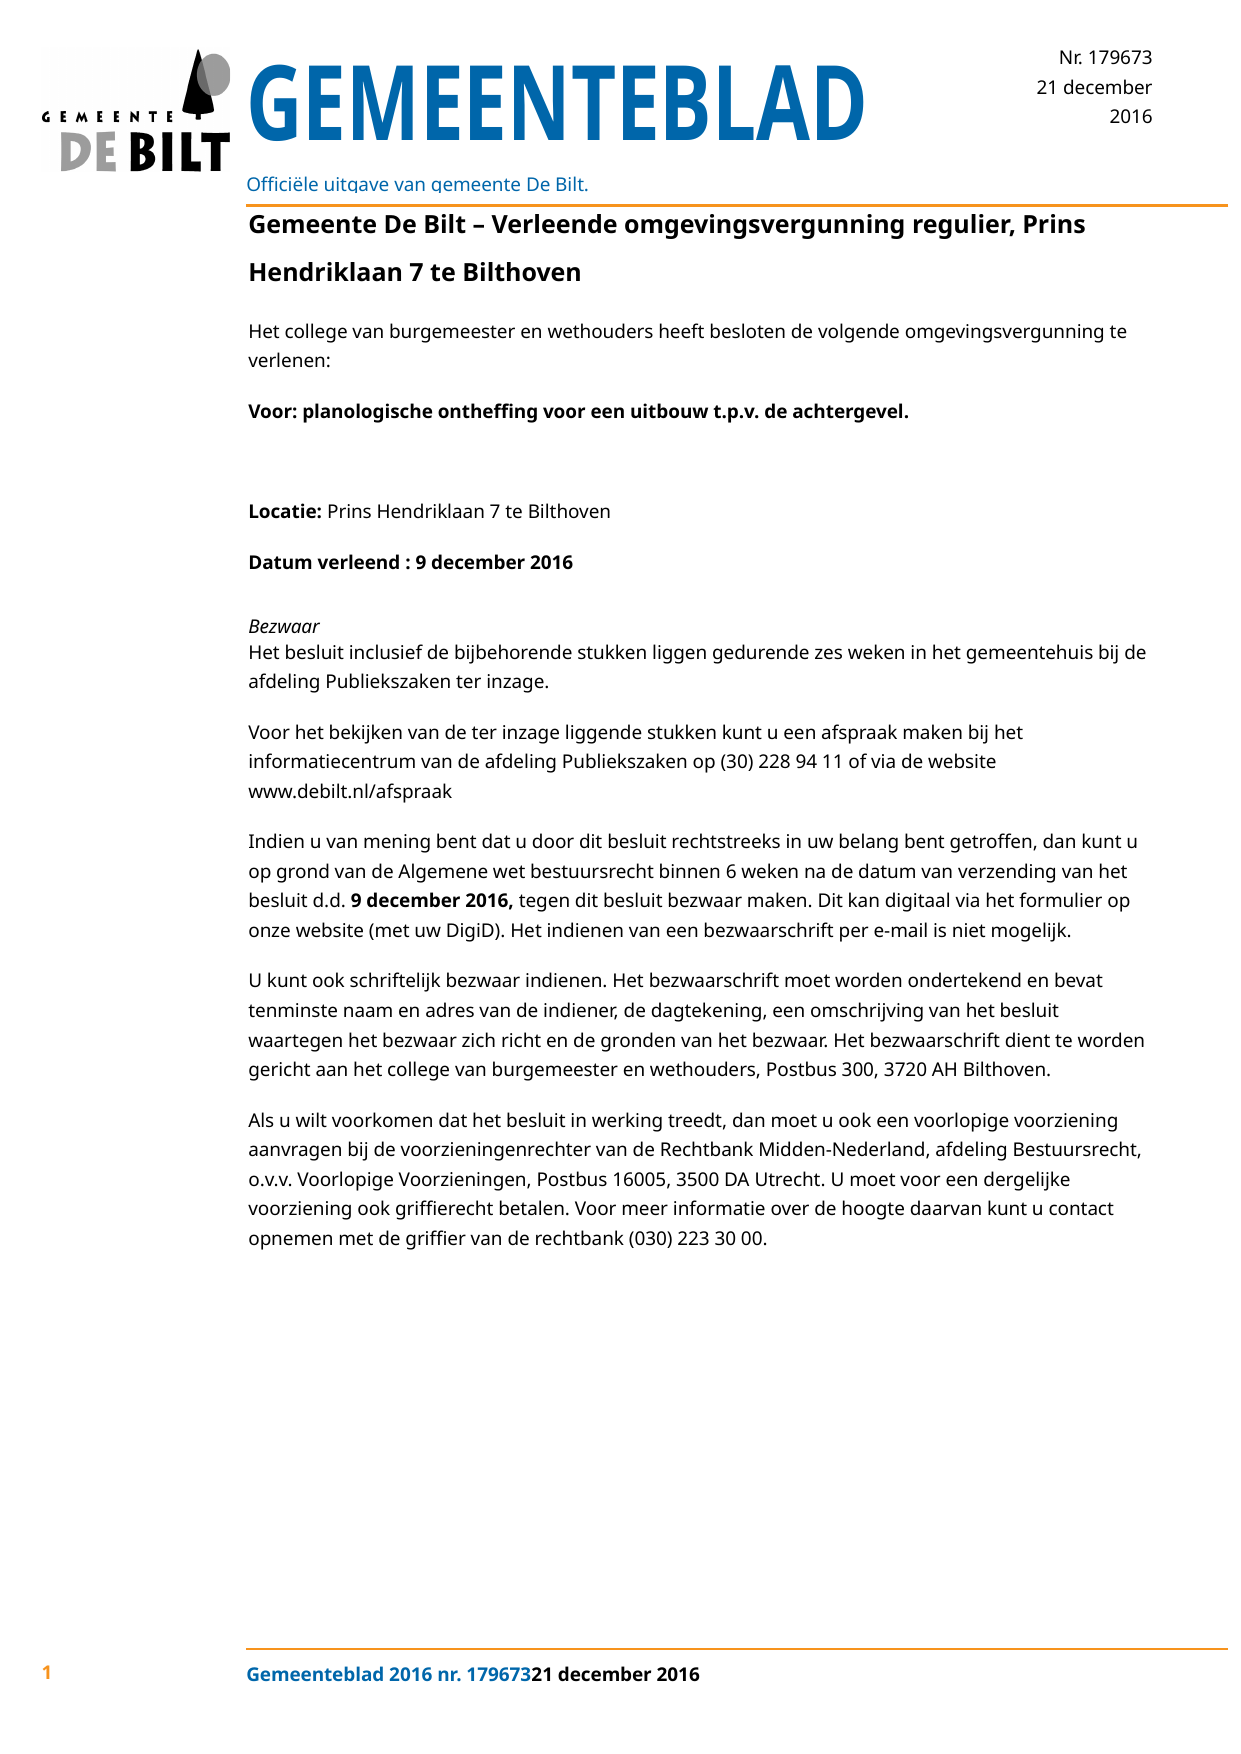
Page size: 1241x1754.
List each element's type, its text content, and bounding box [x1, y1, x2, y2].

text Indien u van mening bent dat u door dit besluit rechtstreeks in uw belang bent getroffen, dan kunt u op grond van de Algemene wet bestuursrecht binnen 6 weken na de datum van verzending van het besluit d.d. 9 december 2016, tegen dit besluit bezwaar maken. Dit kan digitaal via het formulier op onze website (met uw DigiD). Het indienen van een bezwaarschrift per e-mail is niet mogelijk. [248, 828, 1152, 943]
text U kunt ook schriftelijk bezwaar indienen. Het bezwaarschrift moet worden ondertekend en bevat tenminste naam en adres van de indiener, de dagtekening, een omschrijving van het besluit waartegen het bezwaar zich richt en de gronden van het bezwaar. Het bezwaarschrift dient te worden gericht aan het college van burgemeester en wethouders, Postbus 300, 3720 AH Bilthoven. [248, 968, 1152, 1082]
picture [41, 47, 231, 172]
text Bezwaar [248, 613, 1152, 639]
text Datum verleend : 9 december 2016 [248, 549, 1152, 575]
text Het besluit inclusief de bijbehorende stukken liggen gedurende zes weken in het gemeentehuis bij de afdeling Publiekszaken ter inzage. [248, 639, 1152, 694]
text Het college van burgemeester en wethouders heeft besloten de volgende omgevingsvergunning te verlenen: [248, 318, 1152, 373]
text Locatie: Prins Hendriklaan 7 te Bilthoven [248, 499, 1152, 524]
text Voor het bekijken van de ter inzage liggende stukken kunt u een afspraak maken bij het informatiecentrum van de afdeling Publiekszaken op (30) 228 94 11 of via de website www.debilt.nl/afspraak [248, 719, 1152, 804]
text Gemeente De Bilt – Verleende omgevingsvergunning regulier, Prins Hendriklaan 7 te Bilthoven [248, 207, 1152, 288]
text Voor: planologische ontheffing voor een uitbouw t.p.v. de achtergevel. [248, 398, 1152, 424]
text Als u wilt voorkomen dat het besluit in werking treedt, dan moet u ook een voorlopige voorziening aanvragen bij de voorzieningenrechter van de Rechtbank Midden-Nederland, afdeling Bestuursrecht, o.v.v. Voorlopige Voorzieningen, Postbus 16005, 3500 DA Utrecht. U moet voor een dergelijke voorziening ook griffierecht betalen. Voor meer informatie over de hoogte daarvan kunt u contact opnemen met de griffier van de rechtbank (030) 223 30 00. [248, 1107, 1152, 1251]
